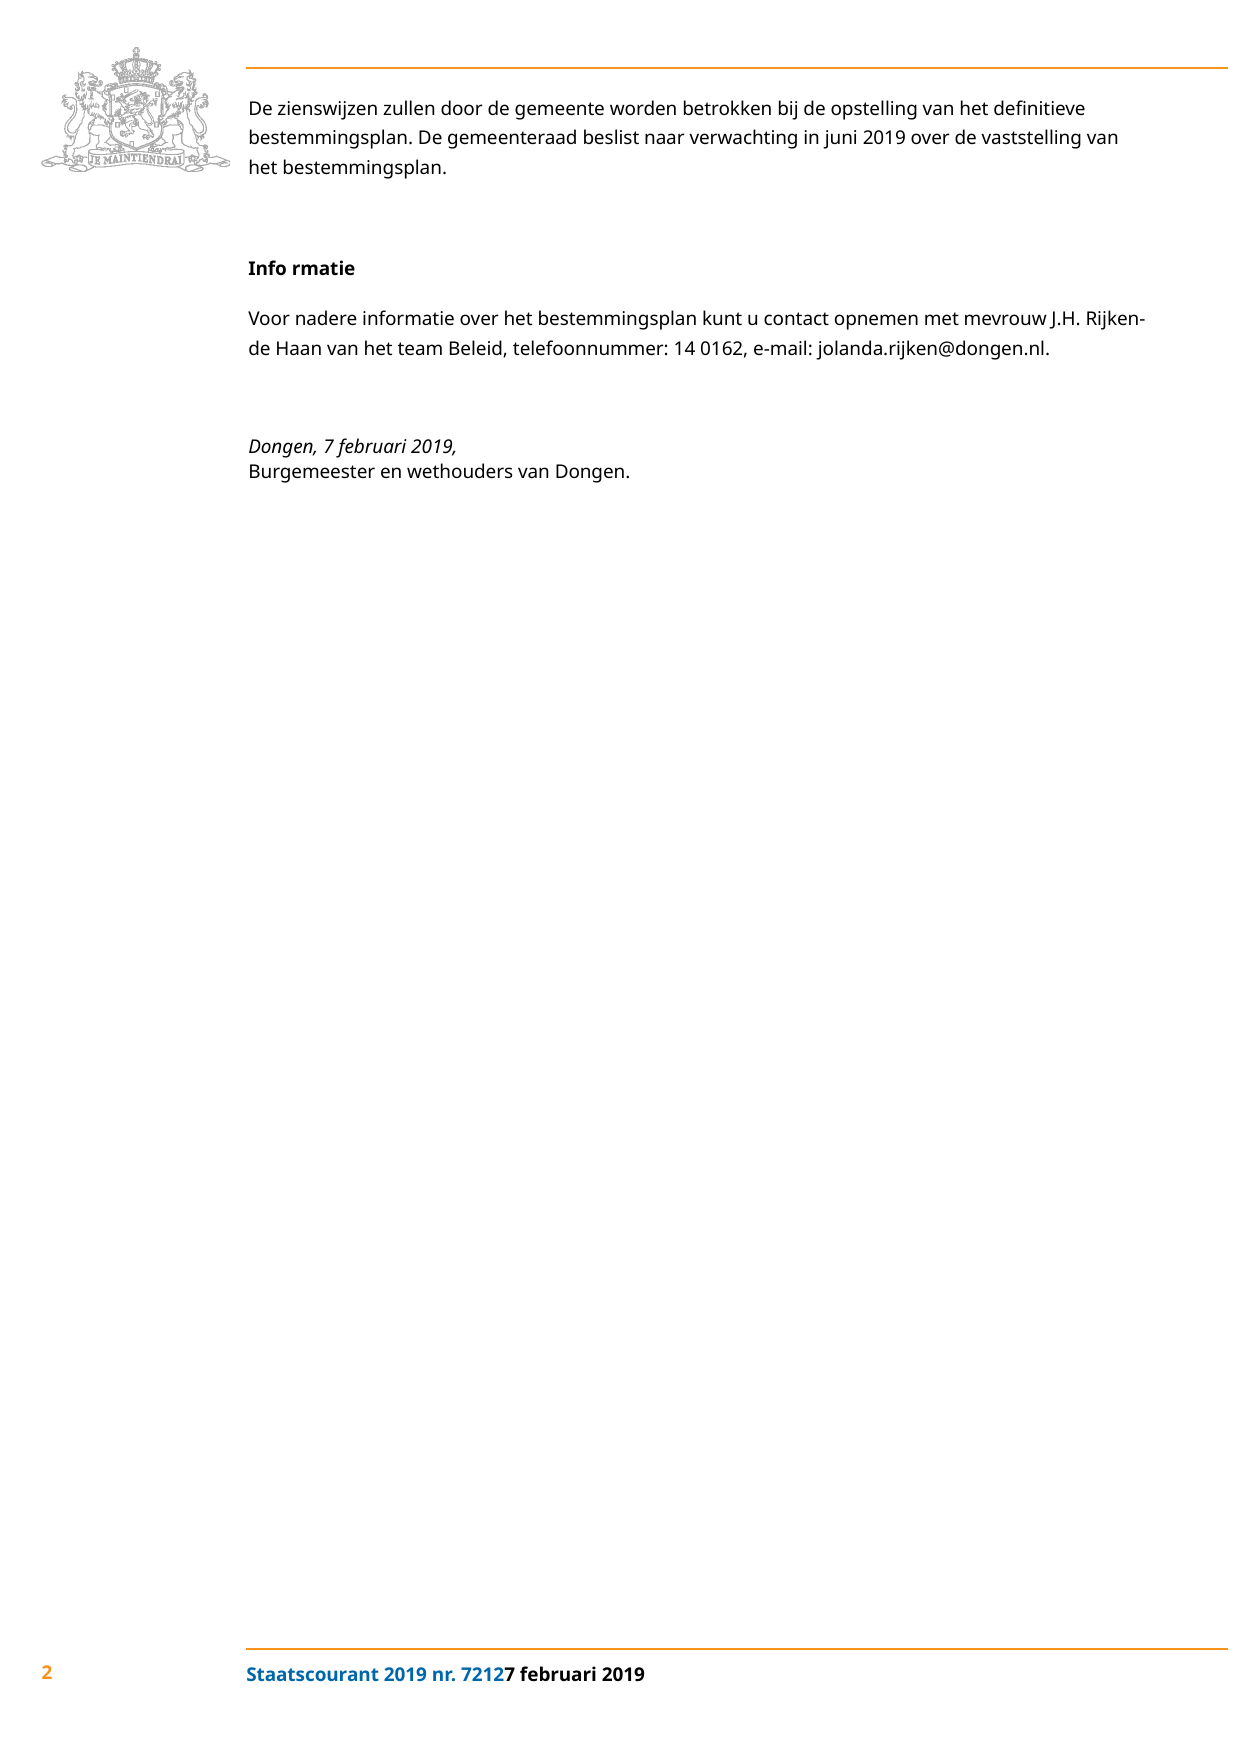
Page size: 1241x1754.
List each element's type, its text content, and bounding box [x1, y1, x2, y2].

text Info rmatie [248, 255, 1152, 281]
text De zienswijzen zullen door de gemeente worden betrokken bij de opstelling van het definitieve bestemmingsplan. De gemeenteraad beslist naar verwachting in juni 2019 over de vaststelling van het bestemmingsplan. [248, 95, 1152, 180]
text Dongen, 7 februari 2019, [248, 433, 1152, 459]
text Voor nadere informatie over het bestemmingsplan kunt u contact opnemen met mevrouw J.H. Rijken-de Haan van het team Beleid, telefoonnummer: 14 0162, e-mail: jolanda.rijken@dongen.nl. [248, 305, 1152, 361]
text Burgemeester en wethouders van Dongen. [248, 459, 1152, 484]
picture [41, 47, 231, 172]
